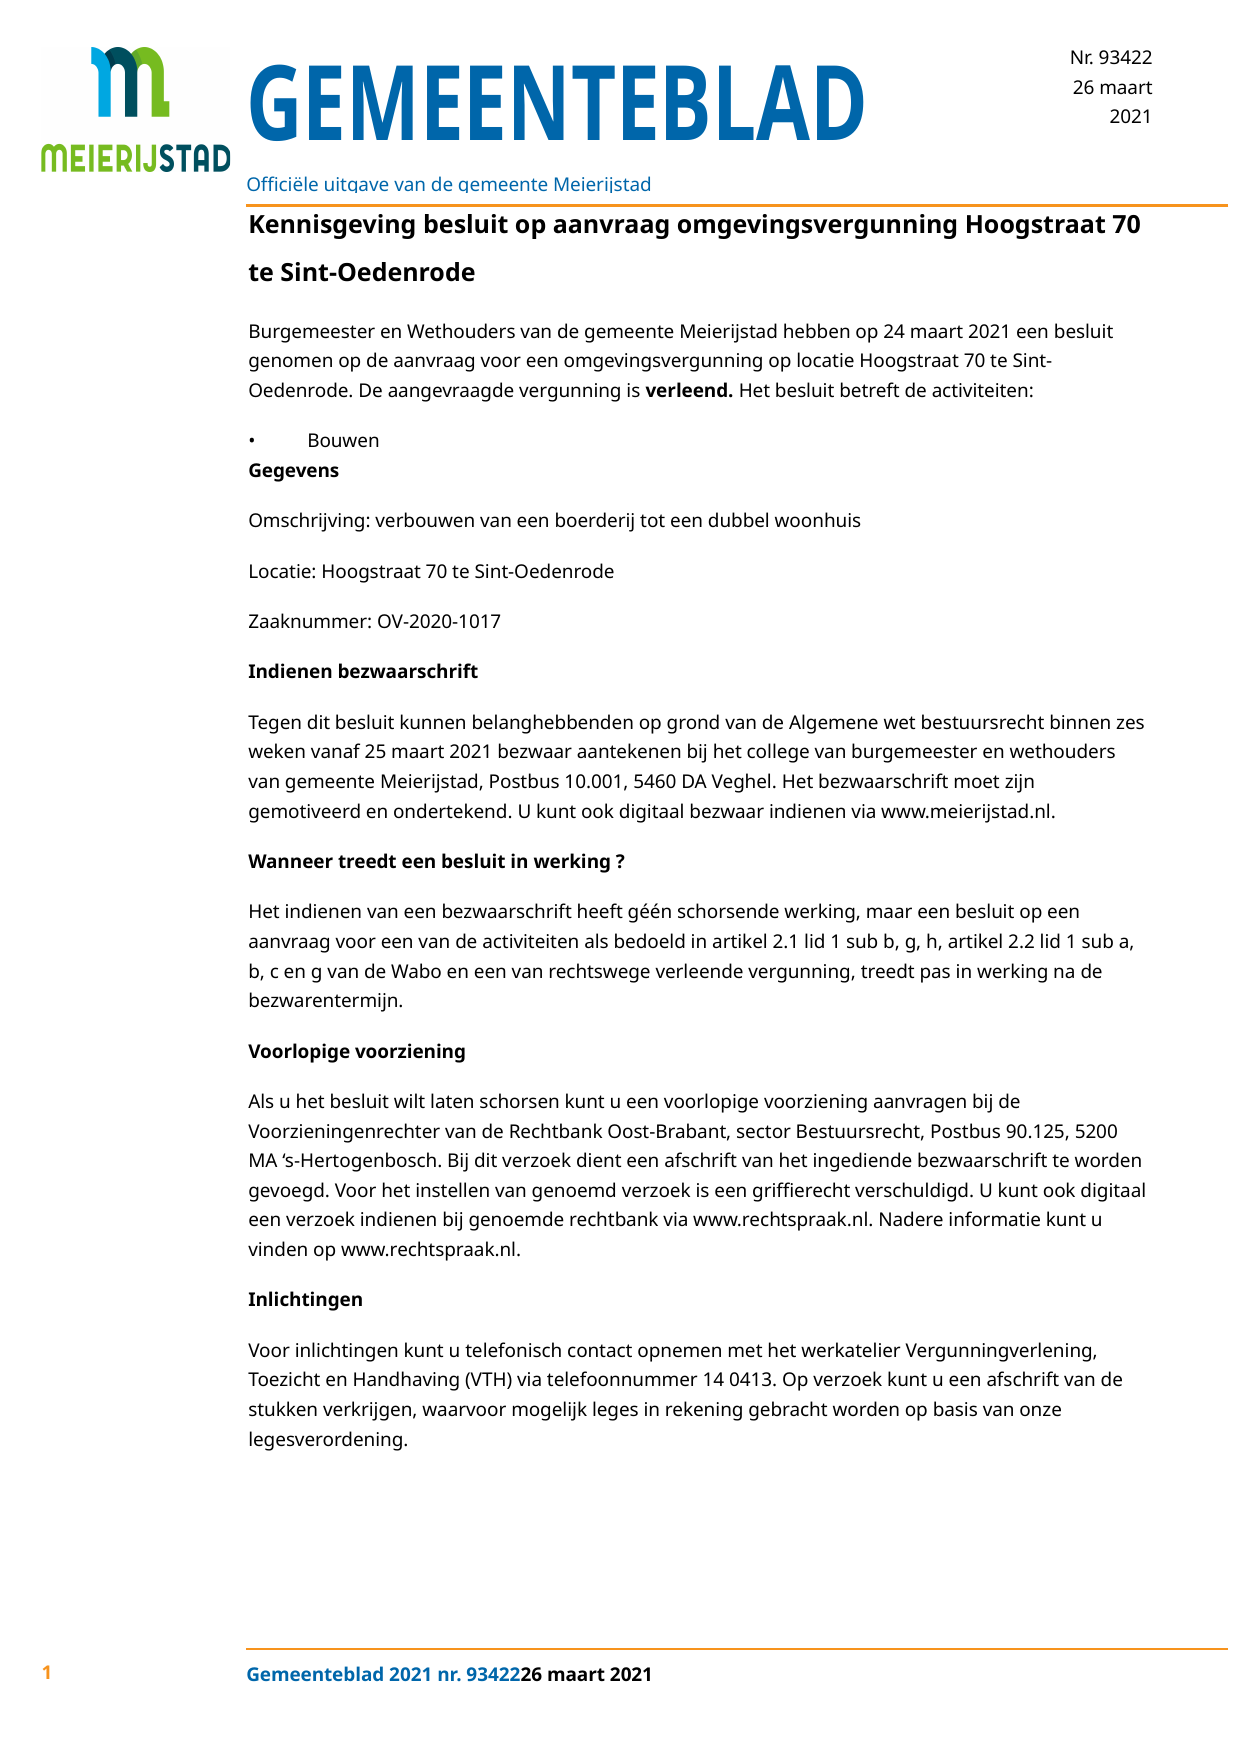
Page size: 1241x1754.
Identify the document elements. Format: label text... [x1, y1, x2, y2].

text Voor inlichtingen kunt u telefonisch contact opnemen met het werkatelier Vergunningverlening, Toezicht en Handhaving (VTH) via telefoonnummer 14 0413. Op verzoek kunt u een afschrift van de stukken verkrijgen, waarvoor mogelijk leges in rekening gebracht worden op basis van onze legesverordening. [248, 1337, 1152, 1452]
list Bouwen [248, 427, 1152, 453]
text Locatie: Hoogstraat 70 te Sint-Oedenrode [248, 558, 1152, 584]
text Omschrijving: verbouwen van een boerderij tot een dubbel woonhuis [248, 507, 1152, 533]
text Indienen bezwaarschrift [248, 659, 1152, 684]
text Wanneer treedt een besluit in werking ? [248, 848, 1152, 874]
text Inlichtingen [248, 1287, 1152, 1312]
text Kennisgeving besluit op aanvraag omgevingsvergunning Hoogstraat 70 te Sint-Oedenrode [248, 207, 1152, 288]
text Het indienen van een bezwaarschrift heeft géén schorsende werking, maar een besluit op een aanvraag voor een van de activiteiten als bedoeld in artikel 2.1 lid 1 sub b, g, h, artikel 2.2 lid 1 sub a, b, c en g van de Wabo en een van rechtswege verleende vergunning, treedt pas in werking na de bezwarentermijn. [248, 899, 1152, 1013]
text Tegen dit besluit kunnen belanghebbenden op grond van de Algemene wet bestuursrecht binnen zes weken vanaf 25 maart 2021 bezwaar aantekenen bij het college van burgemeester en wethouders van gemeente Meierijstad, Postbus 10.001, 5460 DA Veghel. Het bezwaarschrift moet zijn gemotiveerd en ondertekend. U kunt ook digitaal bezwaar indienen via www.meierijstad.nl. [248, 709, 1152, 824]
text Zaaknummer: OV-2020-1017 [248, 608, 1152, 634]
text Als u het besluit wilt laten schorsen kunt u een voorlopige voorziening aanvragen bij de Voorzieningenrechter van de Rechtbank Oost-Brabant, sector Bestuursrecht, Postbus 90.125, 5200 MA ‘s-Hertogenbosch. Bij dit verzoek dient een afschrift van het ingediende bezwaarschrift te worden gevoegd. Voor het instellen van genoemd verzoek is een griffierecht verschuldigd. U kunt ook digitaal een verzoek indienen bij genoemde rechtbank via www.rechtspraak.nl. Nadere informatie kunt u vinden op www.rechtspraak.nl. [248, 1088, 1152, 1262]
picture [41, 47, 231, 172]
text Gegevens [248, 457, 1152, 483]
text Burgemeester en Wethouders van de gemeente Meierijstad hebben op 24 maart 2021 een besluit genomen op de aanvraag voor een omgevingsvergunning op locatie Hoogstraat 70 te Sint-Oedenrode. De aangevraagde vergunning is verleend. Het besluit betreft de activiteiten: [248, 318, 1152, 403]
text Voorlopige voorziening [248, 1038, 1152, 1064]
